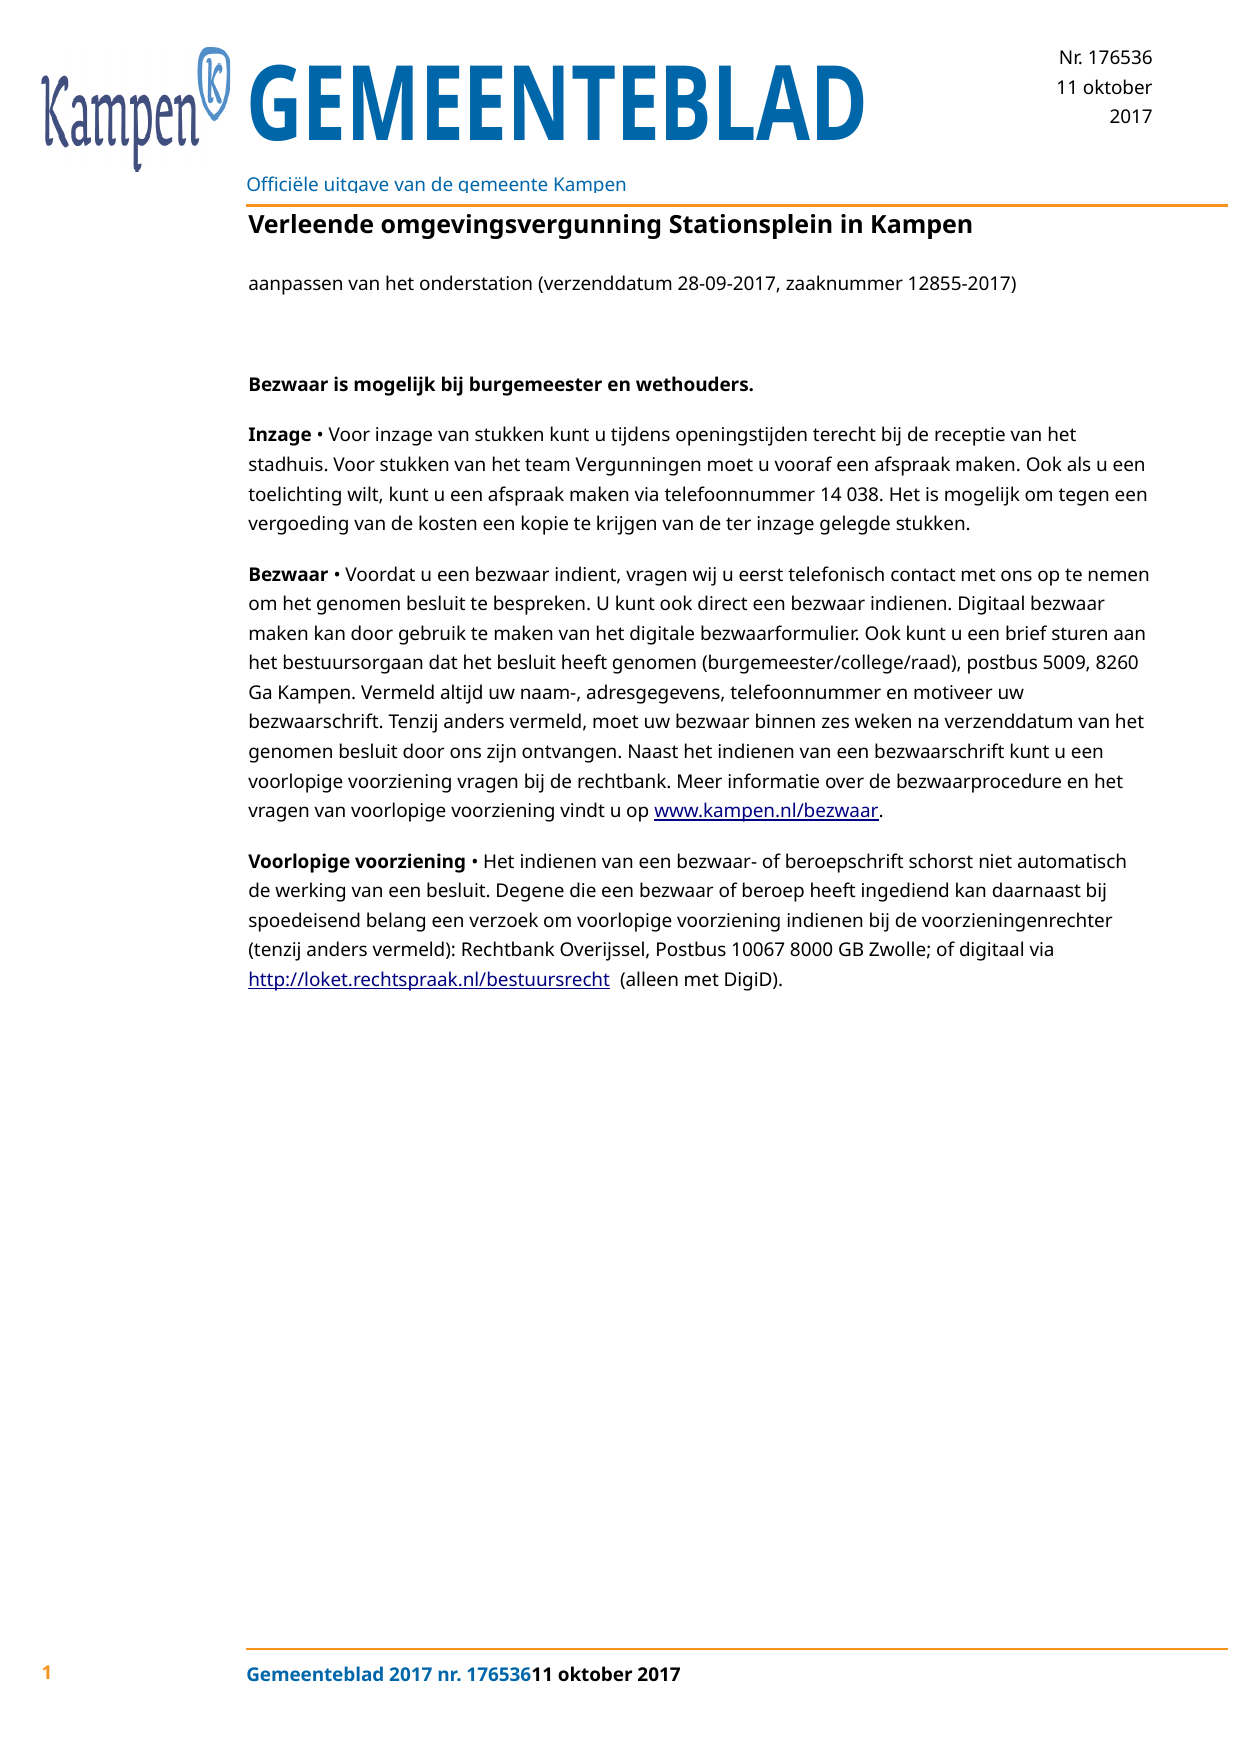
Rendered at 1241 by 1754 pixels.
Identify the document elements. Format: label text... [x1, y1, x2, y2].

picture [41, 47, 231, 172]
text Bezwaar is mogelijk bij burgemeester en wethouders. [248, 371, 1152, 397]
text Bezwaar • Voordat u een bezwaar indient, vragen wij u eerst telefonisch contact met ons op te nemen om het genomen besluit te bespreken. U kunt ook direct een bezwaar indienen. Digitaal bezwaar maken kan door gebruik te maken van het digitale bezwaarformulier. Ook kunt u een brief sturen aan het bestuursorgaan dat het besluit heeft genomen (burgemeester/college/raad), postbus 5009, 8260 Ga Kampen. Vermeld altijd uw naam-, adresgegevens, telefoonnummer en motiveer uw bezwaarschrift. Tenzij anders vermeld, moet uw bezwaar binnen zes weken na verzenddatum van het genomen besluit door ons zijn ontvangen. Naast het indienen van een bezwaarschrift kunt u een voorlopige voorziening vragen bij de rechtbank. Meer informatie over de bezwaarprocedure en het vragen van voorlopige voorziening vindt u op www.kampen.nl/bezwaar. [248, 561, 1152, 823]
text Verleende omgevingsvergunning Stationsplein in Kampen [248, 207, 1152, 241]
text aanpassen van het onderstation (verzenddatum 28-09-2017, zaaknummer 12855-2017) [248, 270, 1152, 296]
text Inzage • Voor inzage van stukken kunt u tijdens openingstijden terecht bij de receptie van het stadhuis. Voor stukken van het team Vergunningen moet u vooraf een afspraak maken. Ook als u een toelichting wilt, kunt u een afspraak maken via telefoonnummer 14 038. Het is mogelijk om tegen een vergoeding van de kosten een kopie te krijgen van de ter inzage gelegde stukken. [248, 422, 1152, 536]
text Voorlopige voorziening • Het indienen van een bezwaar- of beroepschrift schorst niet automatisch de werking van een besluit. Degene die een bezwaar of beroep heeft ingediend kan daarnaast bij spoedeisend belang een verzoek om voorlopige voorziening indienen bij de voorzieningenrechter (tenzij anders vermeld): Rechtbank Overijssel, Postbus 10067 8000 GB Zwolle; of digitaal via http://loket.rechtspraak.nl/bestuursrecht (alleen met DigiD). [248, 848, 1152, 992]
